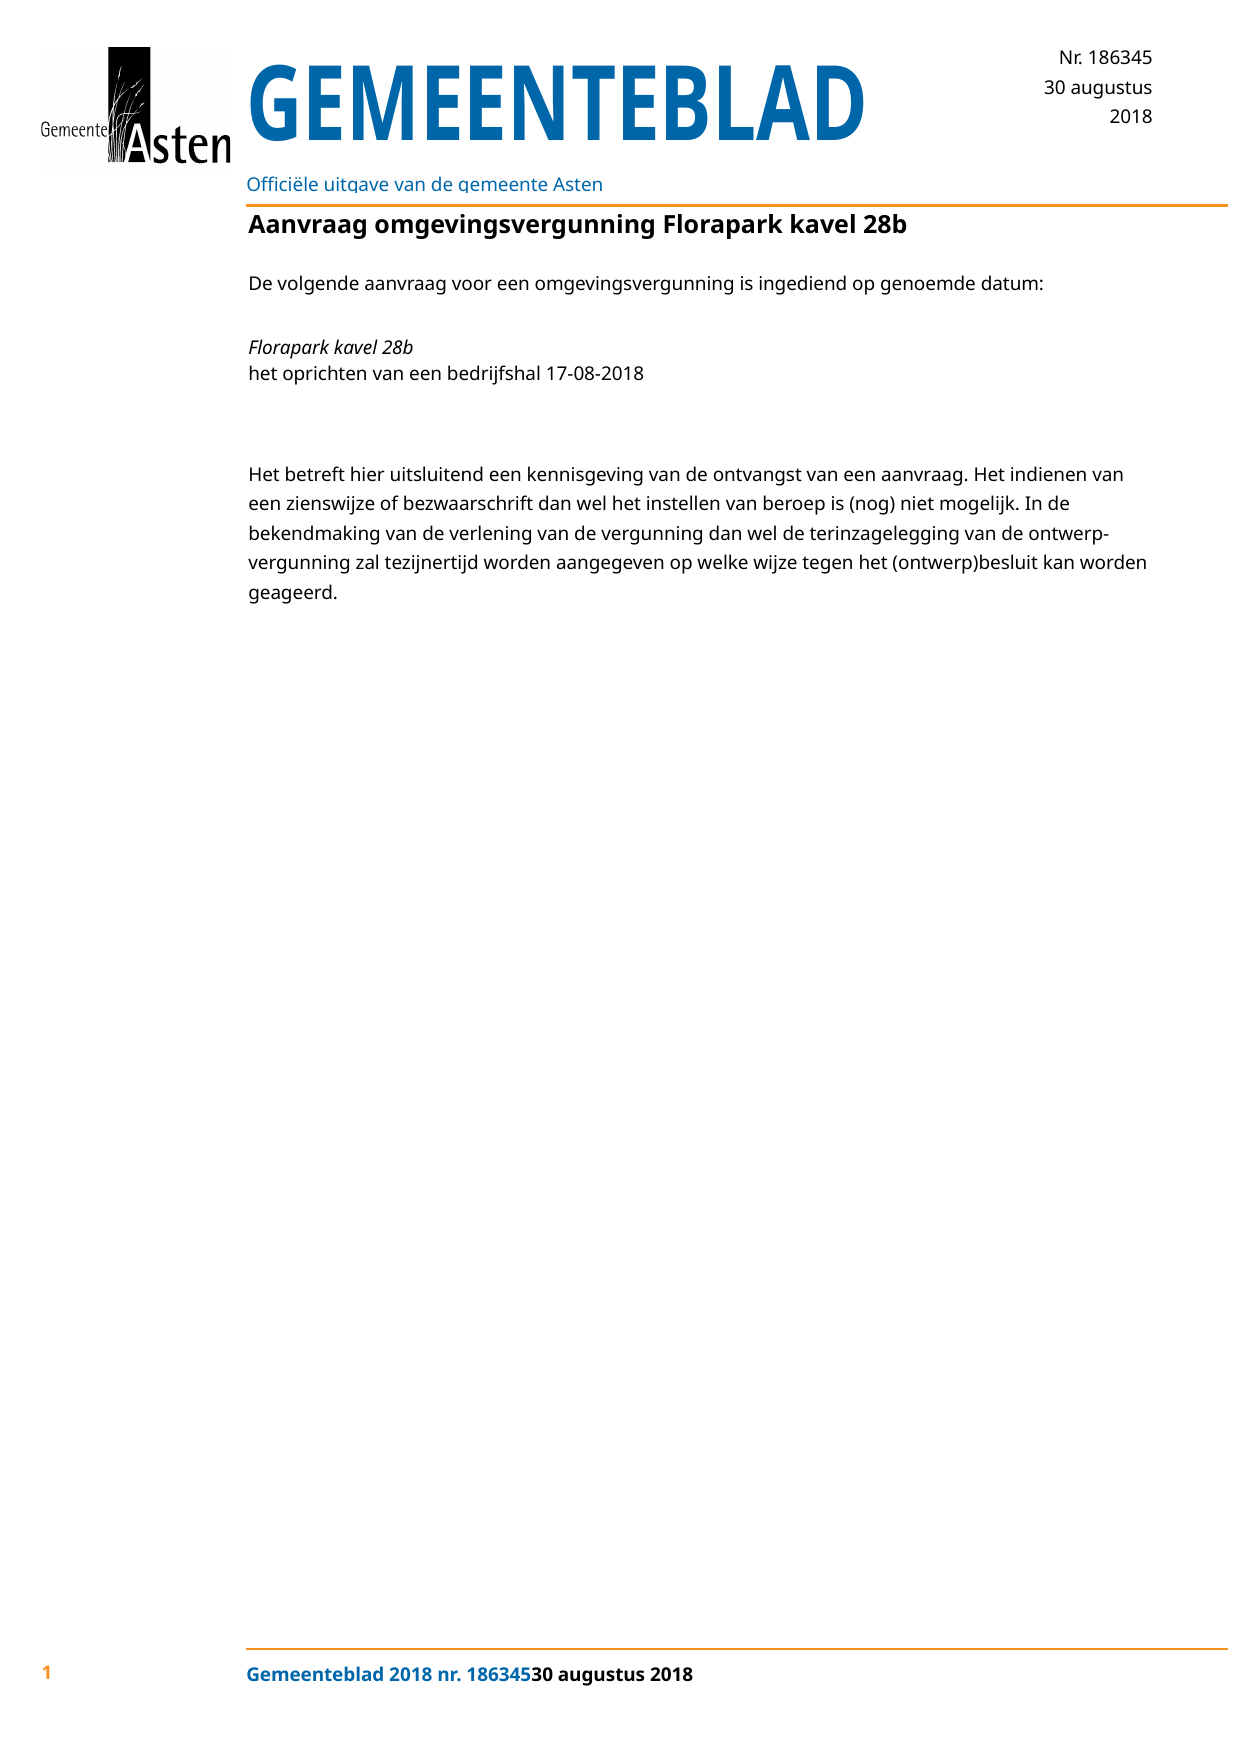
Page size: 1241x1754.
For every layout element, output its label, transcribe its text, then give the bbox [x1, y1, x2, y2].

text het oprichten van een bedrijfshal 17-08-2018 [248, 360, 1152, 386]
text De volgende aanvraag voor een omgevingsvergunning is ingediend op genoemde datum: [248, 270, 1152, 296]
picture [41, 47, 231, 172]
text Aanvraag omgevingsvergunning Florapark kavel 28b [248, 207, 1152, 241]
text Het betreft hier uitsluitend een kennisgeving van de ontvangst van een aanvraag. Het indienen van een zienswijze of bezwaarschrift dan wel het instellen van beroep is (nog) niet mogelijk. In de bekendmaking van de verlening van de vergunning dan wel de terinzagelegging van de ontwerp-vergunning zal tezijnertijd worden aangegeven op welke wijze tegen het (ontwerp)besluit kan worden geageerd. [248, 461, 1152, 605]
text Florapark kavel 28b [248, 334, 1152, 360]
